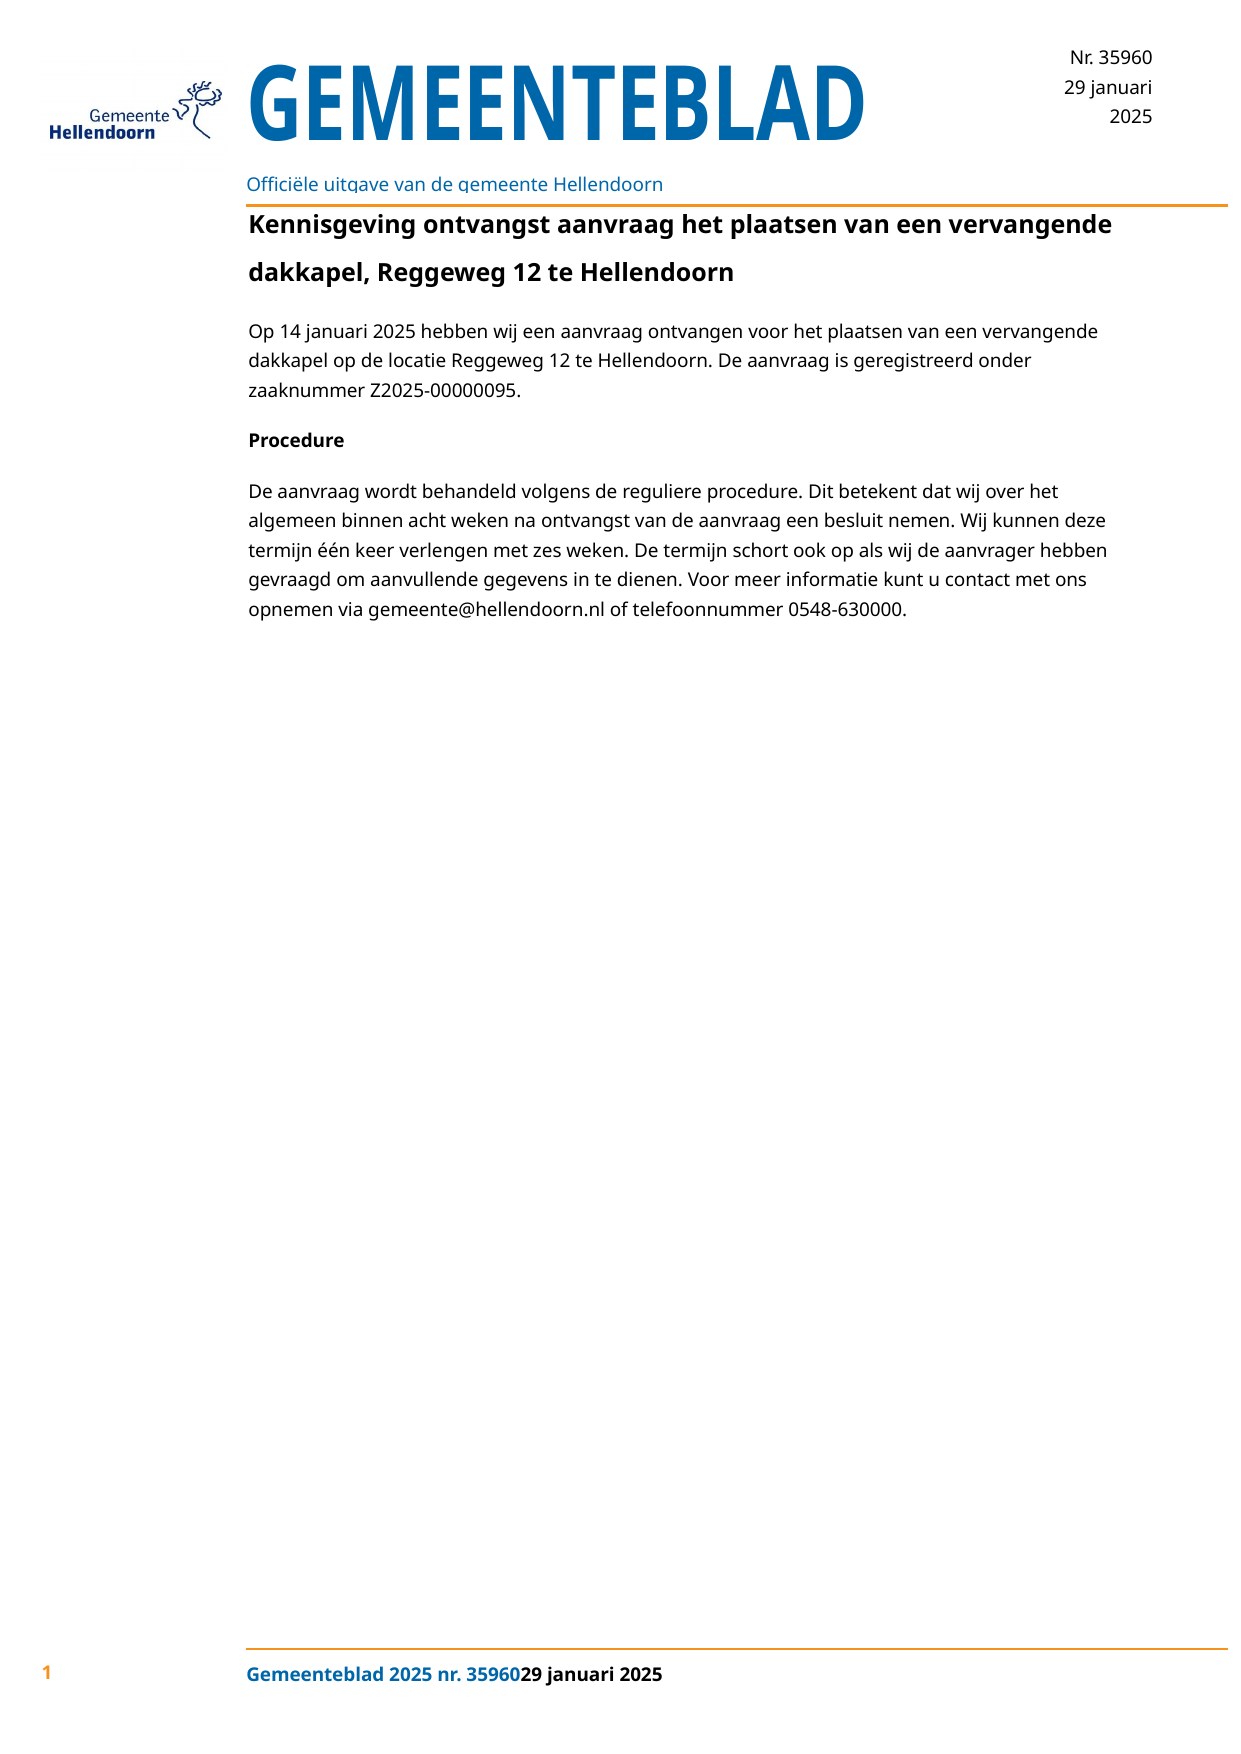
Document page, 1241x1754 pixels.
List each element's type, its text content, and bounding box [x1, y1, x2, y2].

text Kennisgeving ontvangst aanvraag het plaatsen van een vervangende dakkapel, Reggeweg 12 te Hellendoorn [248, 207, 1152, 288]
text De aanvraag wordt behandeld volgens de reguliere procedure. Dit betekent dat wij over het algemeen binnen acht weken na ontvangst van de aanvraag een besluit nemen. Wij kunnen deze termijn één keer verlengen met zes weken. De termijn schort ook op als wij de aanvrager hebben gevraagd om aanvullende gegevens in te dienen. Voor meer informatie kunt u contact met ons opnemen via gemeente@hellendoorn.nl of telefoonnummer 0548-630000. [248, 478, 1152, 622]
picture [41, 47, 231, 172]
text Procedure [248, 427, 1152, 453]
text Op 14 januari 2025 hebben wij een aanvraag ontvangen voor het plaatsen van een vervangende dakkapel op de locatie Reggeweg 12 te Hellendoorn. De aanvraag is geregistreerd onder zaaknummer Z2025-00000095. [248, 318, 1152, 403]
